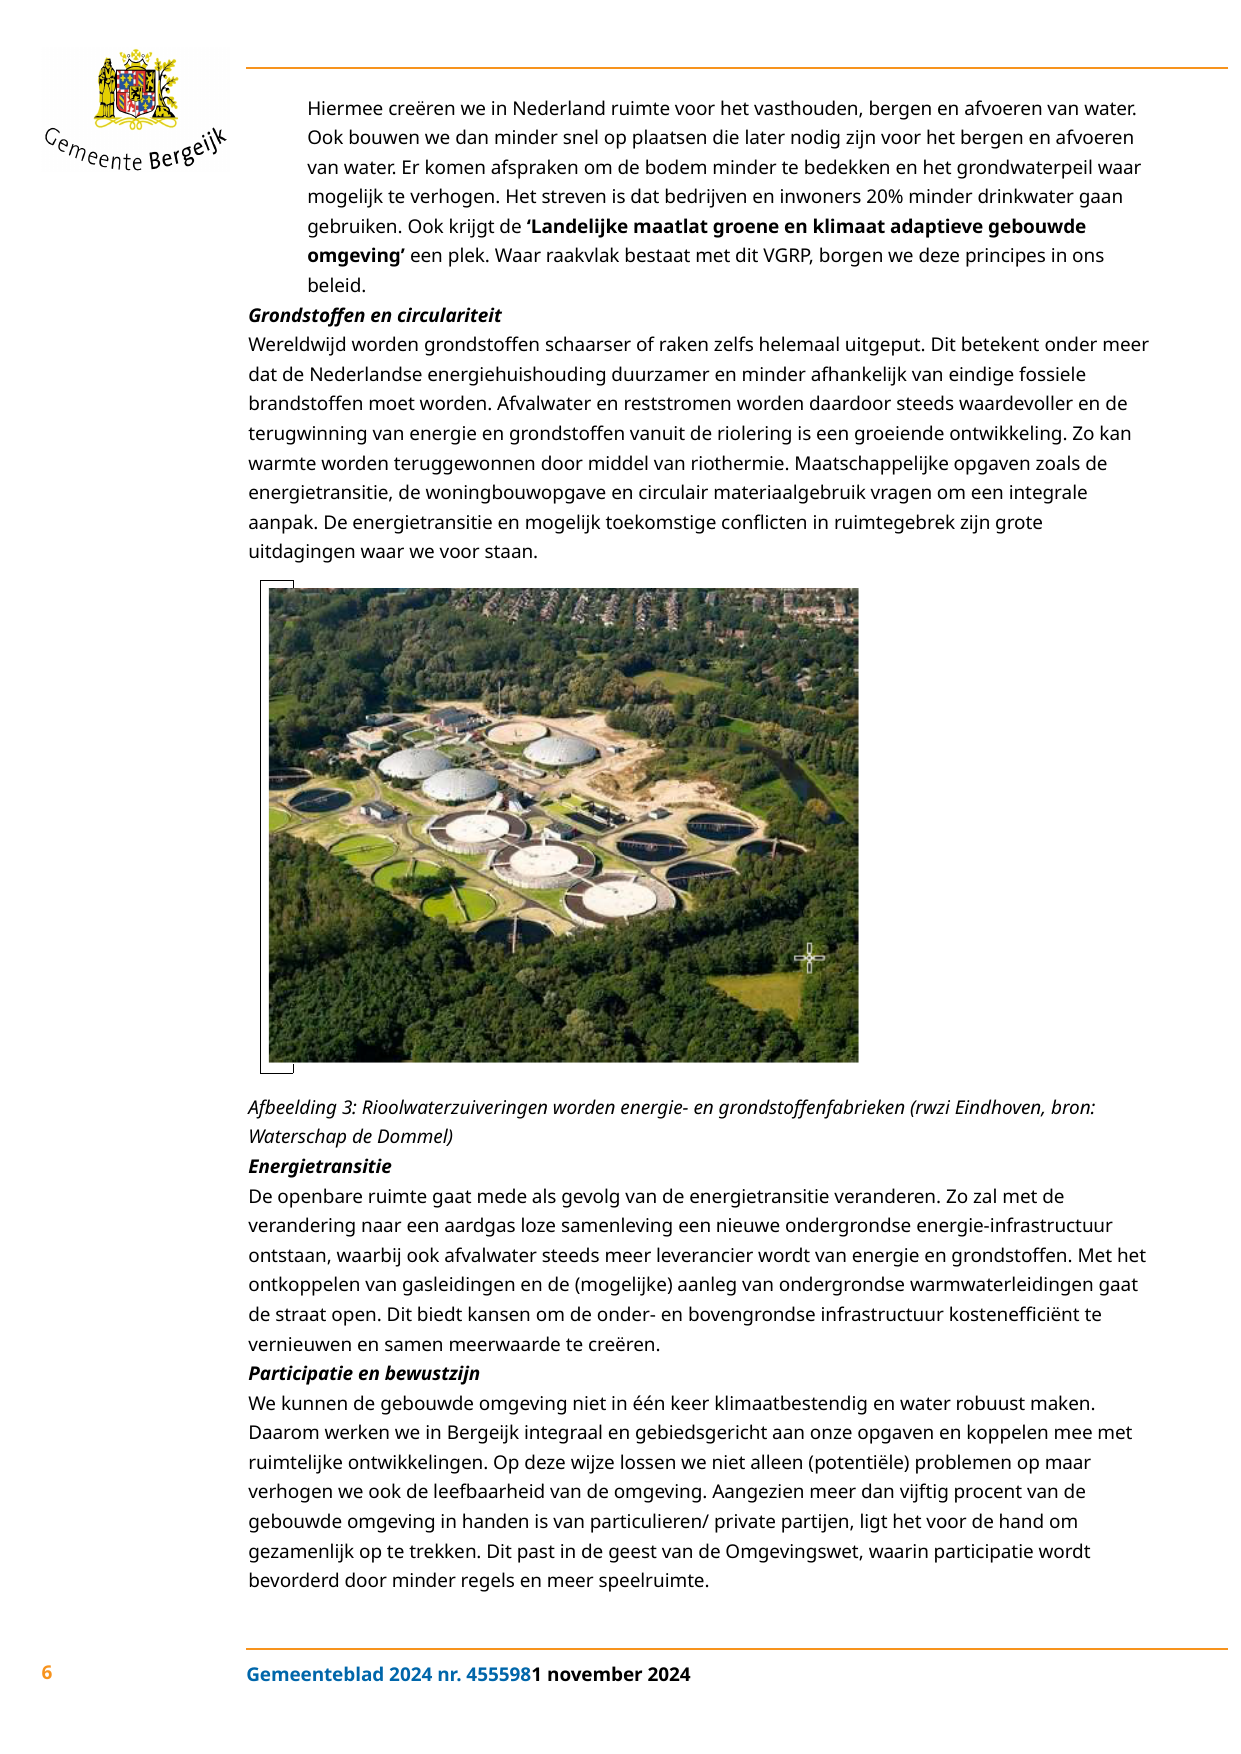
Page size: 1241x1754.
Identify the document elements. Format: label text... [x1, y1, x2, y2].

text Grondstoffen en circulariteit [248, 302, 1152, 328]
text Energietransitie [248, 1153, 1152, 1179]
text Wereldwijd worden grondstoffen schaarser of raken zelfs helemaal uitgeput. Dit betekent onder meer dat de Nederlandse energiehuishouding duurzamer en minder afhankelijk van eindige fossiele brandstoffen moet worden. Afvalwater en reststromen worden daardoor steeds waardevoller en de terugwinning van energie en grondstoffen vanuit de riolering is een groeiende ontwikkeling. Zo kan warmte worden teruggewonnen door middel van riothermie. Maatschappelijke opgaven zoals de energietransitie, de woningbouwopgave en circulair materiaalgebruik vragen om een integrale aanpak. De energietransitie en mogelijk toekomstige conflicten in ruimtegebrek zijn grote uitdagingen waar we voor staan. [248, 331, 1152, 564]
text We kunnen de gebouwde omgeving niet in één keer klimaatbestendig en water robuust maken. Daarom werken we in Bergeijk integraal en gebiedsgericht aan onze opgaven en koppelen mee met ruimtelijke ontwikkelingen. Op deze wijze lossen we niet alleen (potentiële) problemen op maar verhogen we ook de leefbaarheid van de omgeving. Aangezien meer dan vijftig procent van de gebouwde omgeving in handen is van particulieren/ private partijen, ligt het voor de hand om gezamenlijk op te trekken. Dit past in de geest van de Omgevingswet, waarin participatie wordt bevorderd door minder regels en meer speelruimte. [248, 1390, 1152, 1593]
picture [268, 588, 860, 1064]
text Participatie en bewustzijn [248, 1360, 1152, 1386]
list Hiermee creëren we in Nederland ruimte voor het vasthouden, bergen en afvoeren van water. Ook bouwen we dan minder snel op plaatsen die later nodig zijn voor het bergen en afvoeren van water. Er komen afspraken om de bodem minder te bedekken en het grondwaterpeil waar mogelijk te verhogen. Het streven is dat bedrijven en inwoners 20% minder drinkwater gaan gebruiken. Ook krijgt de ‘Landelijke maatlat groene en klimaat adaptieve gebouwde omgeving’ een plek. Waar raakvlak bestaat met dit VGRP, borgen we deze principes in ons beleid. [248, 95, 1152, 298]
text De openbare ruimte gaat mede als gevolg van de energietransitie veranderen. Zo zal met de verandering naar een aardgas loze samenleving een nieuwe ondergrondse energie-infrastructuur ontstaan, waarbij ook afvalwater steeds meer leverancier wordt van energie en grondstoffen. Met het ontkoppelen van gasleidingen en de (mogelijke) aanleg van ondergrondse warmwaterleidingen gaat de straat open. Dit biedt kansen om de onder- en bovengrondse infrastructuur kostenefficiënt te vernieuwen en samen meerwaarde te creëren. [248, 1183, 1152, 1356]
text Afbeelding 3: Rioolwaterzuiveringen worden energie- en grondstoffenfabrieken (rwzi Eindhoven, bron: Waterschap de Dommel) [248, 1094, 1152, 1149]
picture [41, 47, 231, 172]
